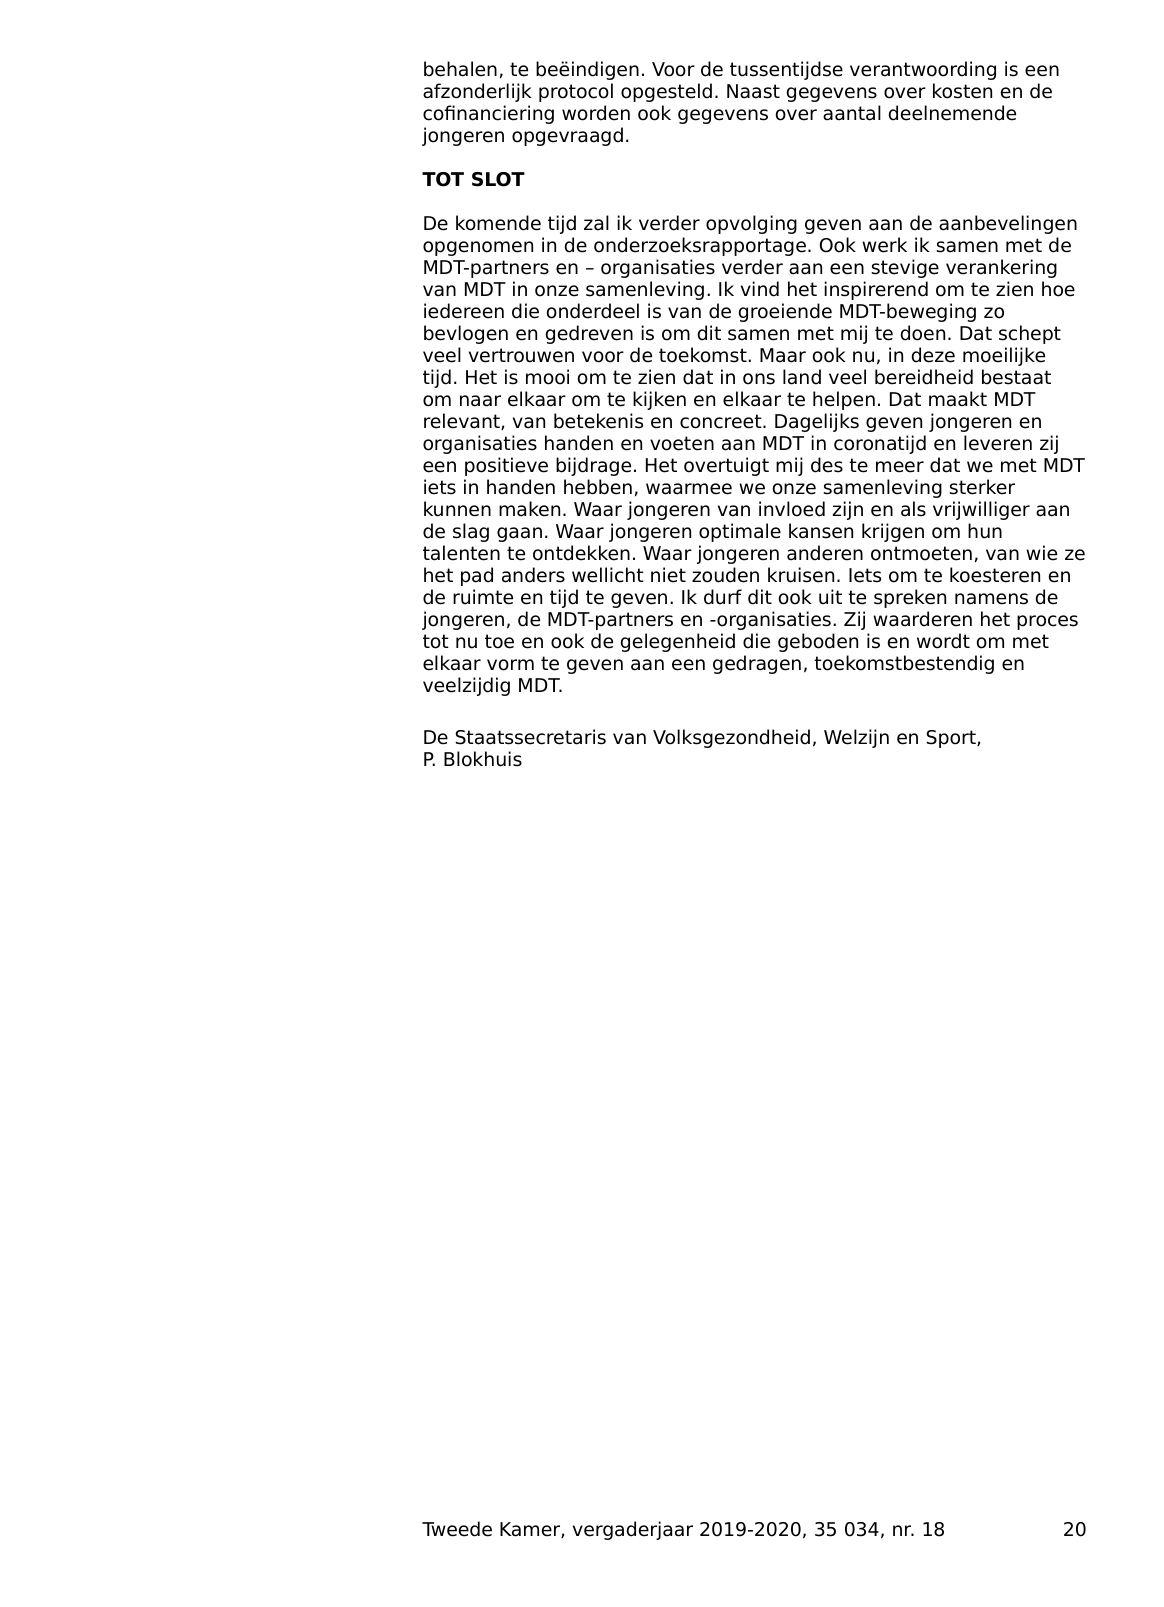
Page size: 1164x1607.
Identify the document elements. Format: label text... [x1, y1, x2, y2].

subtitle TOT SLOT [422, 169, 1087, 191]
text behalen, te beëindigen. Voor de tussentijdse verantwoording is een afzonderlijk protocol opgesteld. Naast gegevens over kosten en de cofinanciering worden ook gegevens over aantal deelnemende jongeren opgevraagd. [422, 59, 1087, 147]
text De komende tijd zal ik verder opvolging geven aan de aanbevelingen opgenomen in de onderzoeksrapportage. Ook werk ik samen met de MDT-partners en – organisaties verder aan een stevige verankering van MDT in onze samenleving. Ik vind het inspirerend om te zien hoe iedereen die onderdeel is van de groeiende MDT-beweging zo bevlogen en gedreven is om dit samen met mij te doen. Dat schept veel vertrouwen voor de toekomst. Maar ook nu, in deze moeilijke tijd. Het is mooi om te zien dat in ons land veel bereidheid bestaat om naar elkaar om te kijken en elkaar te helpen. Dat maakt MDT relevant, van betekenis en concreet. Dagelijks geven jongeren en organisaties handen en voeten aan MDT in coronatijd en leveren zij een positieve bijdrage. Het overtuigt mij des te meer dat we met MDT iets in handen hebben, waarmee we onze samenleving sterker kunnen maken. Waar jongeren van invloed zijn en als vrijwilliger aan de slag gaan. Waar jongeren optimale kansen krijgen om hun talenten te ontdekken. Waar jongeren anderen ontmoeten, van wie ze het pad anders wellicht niet zouden kruisen. Iets om te koesteren en de ruimte en tijd te geven. Ik durf dit ook uit te spreken namens de jongeren, de MDT-partners en -organisaties. Zij waarderen het proces tot nu toe en ook de gelegenheid die geboden is en wordt om met elkaar vorm te geven aan een gedragen, toekomstbestendig en veelzijdig MDT. [422, 213, 1087, 697]
text De Staatssecretaris van Volksgezondheid, Welzijn en Sport, P. Blokhuis [422, 727, 1087, 771]
